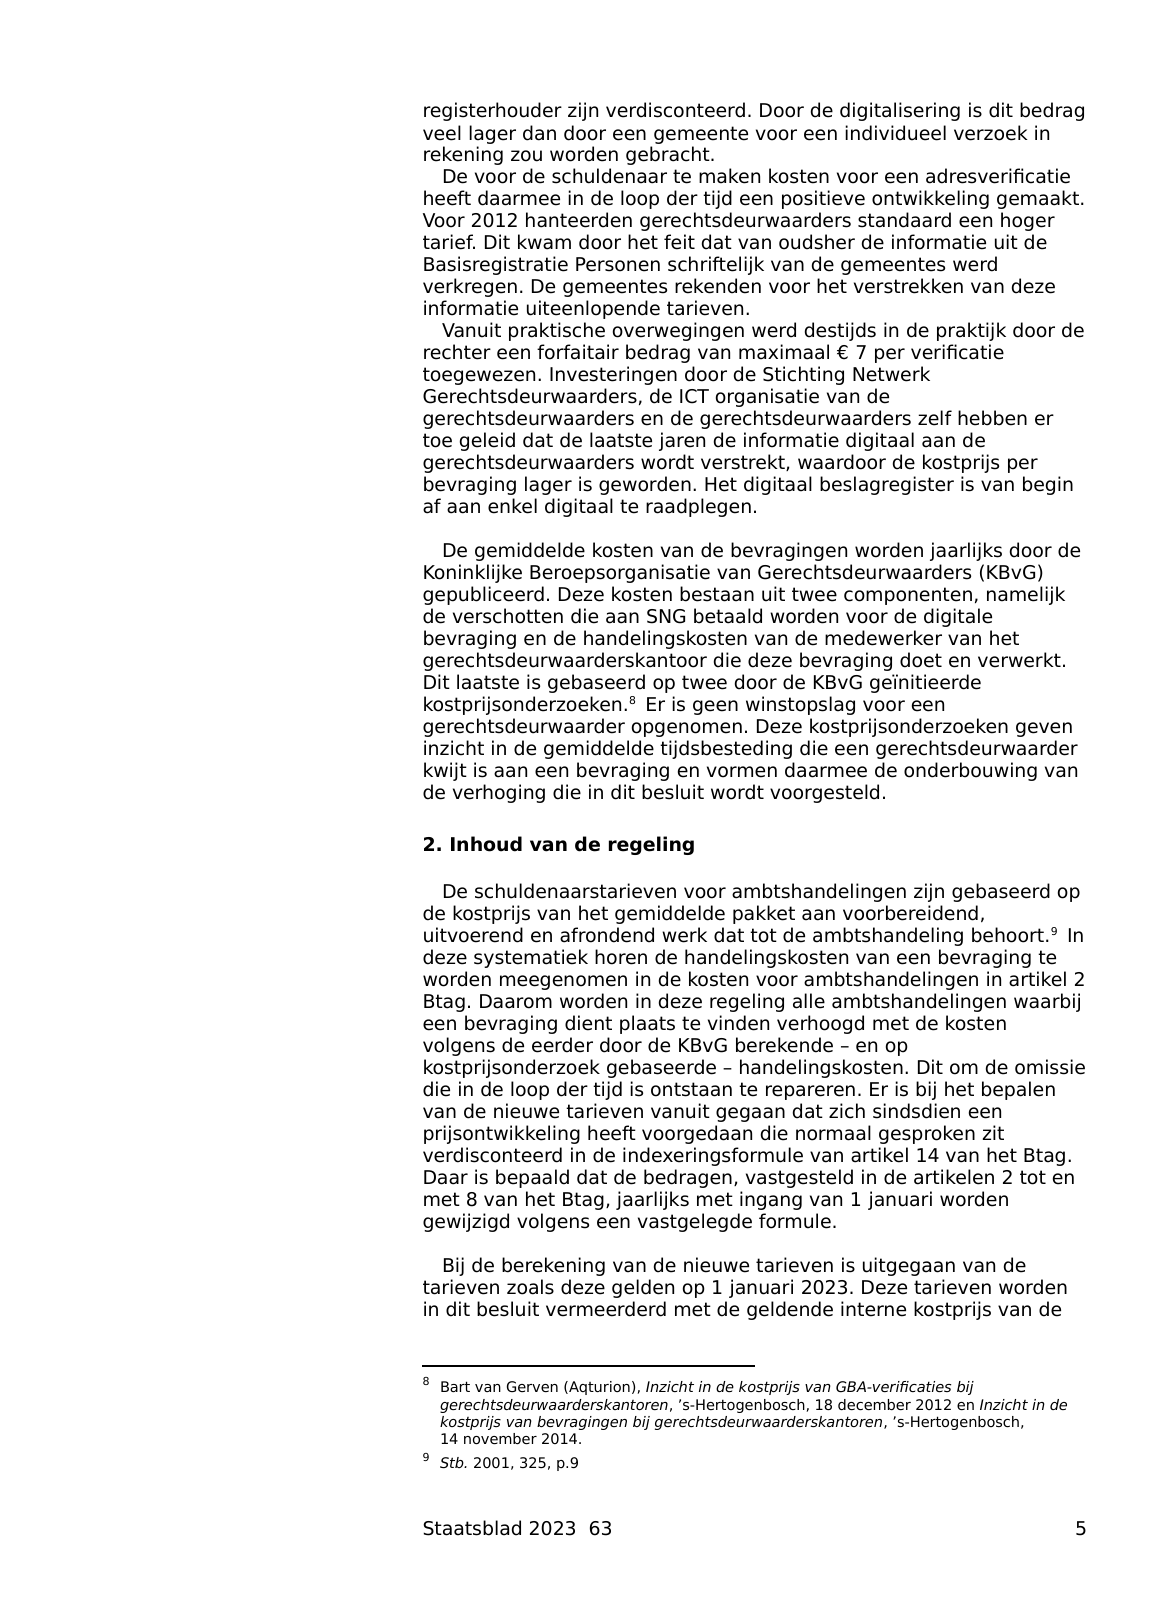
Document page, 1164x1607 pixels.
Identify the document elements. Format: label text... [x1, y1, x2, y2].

text Bart van Gerven (Aqturion), Inzicht in de kostprijs van GBA-verificaties bij gerechtsdeurwaarderskantoren, ’s-Hertogenbosch, 18 december 2012 en Inzicht in de kostprijs van bevragingen bij gerechtsdeurwaarderskantoren, ’s-Hertogenbosch, 14 november 2014. [422, 1375, 1087, 1448]
text De gemiddelde kosten van de bevragingen worden jaarlijks door de Koninklijke Beroepsorganisatie van Gerechtsdeurwaarders (KBvG) gepubliceerd. Deze kosten bestaan uit twee componenten, namelijk de verschotten die aan SNG betaald worden voor de digitale bevraging en de handelingskosten van de medewerker van het gerechtsdeurwaarderskantoor die deze bevraging doet en verwerkt. Dit laatste is gebaseerd op twee door de KBvG geïnitieerde kostprijsonderzoeken. Er is geen winstopslag voor een gerechtsdeurwaarder opgenomen. Deze kostprijsonderzoeken geven inzicht in de gemiddelde tijdsbesteding die een gerechtsdeurwaarder kwijt is aan een bevraging en vormen daarmee de onderbouwing van de verhoging die in dit besluit wordt voorgesteld. [422, 540, 1087, 804]
text Vanuit praktische overwegingen werd destijds in de praktijk door de rechter een forfaitair bedrag van maximaal € 7 per verificatie toegewezen. Investeringen door de Stichting Netwerk Gerechtsdeurwaarders, de ICT organisatie van de gerechtsdeurwaarders en de gerechtsdeurwaarders zelf hebben er toe geleid dat de laatste jaren de informatie digitaal aan de gerechtsdeurwaarders wordt verstrekt, waardoor de kostprijs per bevraging lager is geworden. Het digitaal beslagregister is van begin af aan enkel digitaal te raadplegen. [422, 320, 1087, 518]
text Bij de berekening van de nieuwe tarieven is uitgegaan van de tarieven zoals deze gelden op 1 januari 2023. Deze tarieven worden in dit besluit vermeerderd met de geldende interne kostprijs van de [422, 1255, 1087, 1321]
text registerhouder zijn verdisconteerd. Door de digitalisering is dit bedrag veel lager dan door een gemeente voor een individueel verzoek in rekening zou worden gebracht. [422, 100, 1087, 166]
subtitle 2. Inhoud van de regeling [422, 834, 1087, 856]
text Stb. 2001, 325, p.9 [422, 1451, 1087, 1473]
text De voor de schuldenaar te maken kosten voor een adresverificatie heeft daarmee in de loop der tijd een positieve ontwikkeling gemaakt. Voor 2012 hanteerden gerechtsdeurwaarders standaard een hoger tarief. Dit kwam door het feit dat van oudsher de informatie uit de Basisregistratie Personen schriftelijk van de gemeentes werd verkregen. De gemeentes rekenden voor het verstrekken van deze informatie uiteenlopende tarieven. [422, 166, 1087, 320]
text De schuldenaarstarieven voor ambtshandelingen zijn gebaseerd op de kostprijs van het gemiddelde pakket aan voorbereidend, uitvoerend en afrondend werk dat tot de ambtshandeling behoort. In deze systematiek horen de handelingskosten van een bevraging te worden meegenomen in de kosten voor ambtshandelingen in artikel 2 Btag. Daarom worden in deze regeling alle ambtshandelingen waarbij een bevraging dient plaats te vinden verhoogd met de kosten volgens de eerder door de KBvG berekende – en op kostprijsonderzoek gebaseerde – handelingskosten. Dit om de omissie die in de loop der tijd is ontstaan te repareren. Er is bij het bepalen van de nieuwe tarieven vanuit gegaan dat zich sindsdien een prijsontwikkeling heeft voorgedaan die normaal gesproken zit verdisconteerd in de indexeringsformule van artikel 14 van het Btag. Daar is bepaald dat de bedragen, vastgesteld in de artikelen 2 tot en met 8 van het Btag, jaarlijks met ingang van 1 januari worden gewijzigd volgens een vastgelegde formule. [422, 881, 1087, 1233]
